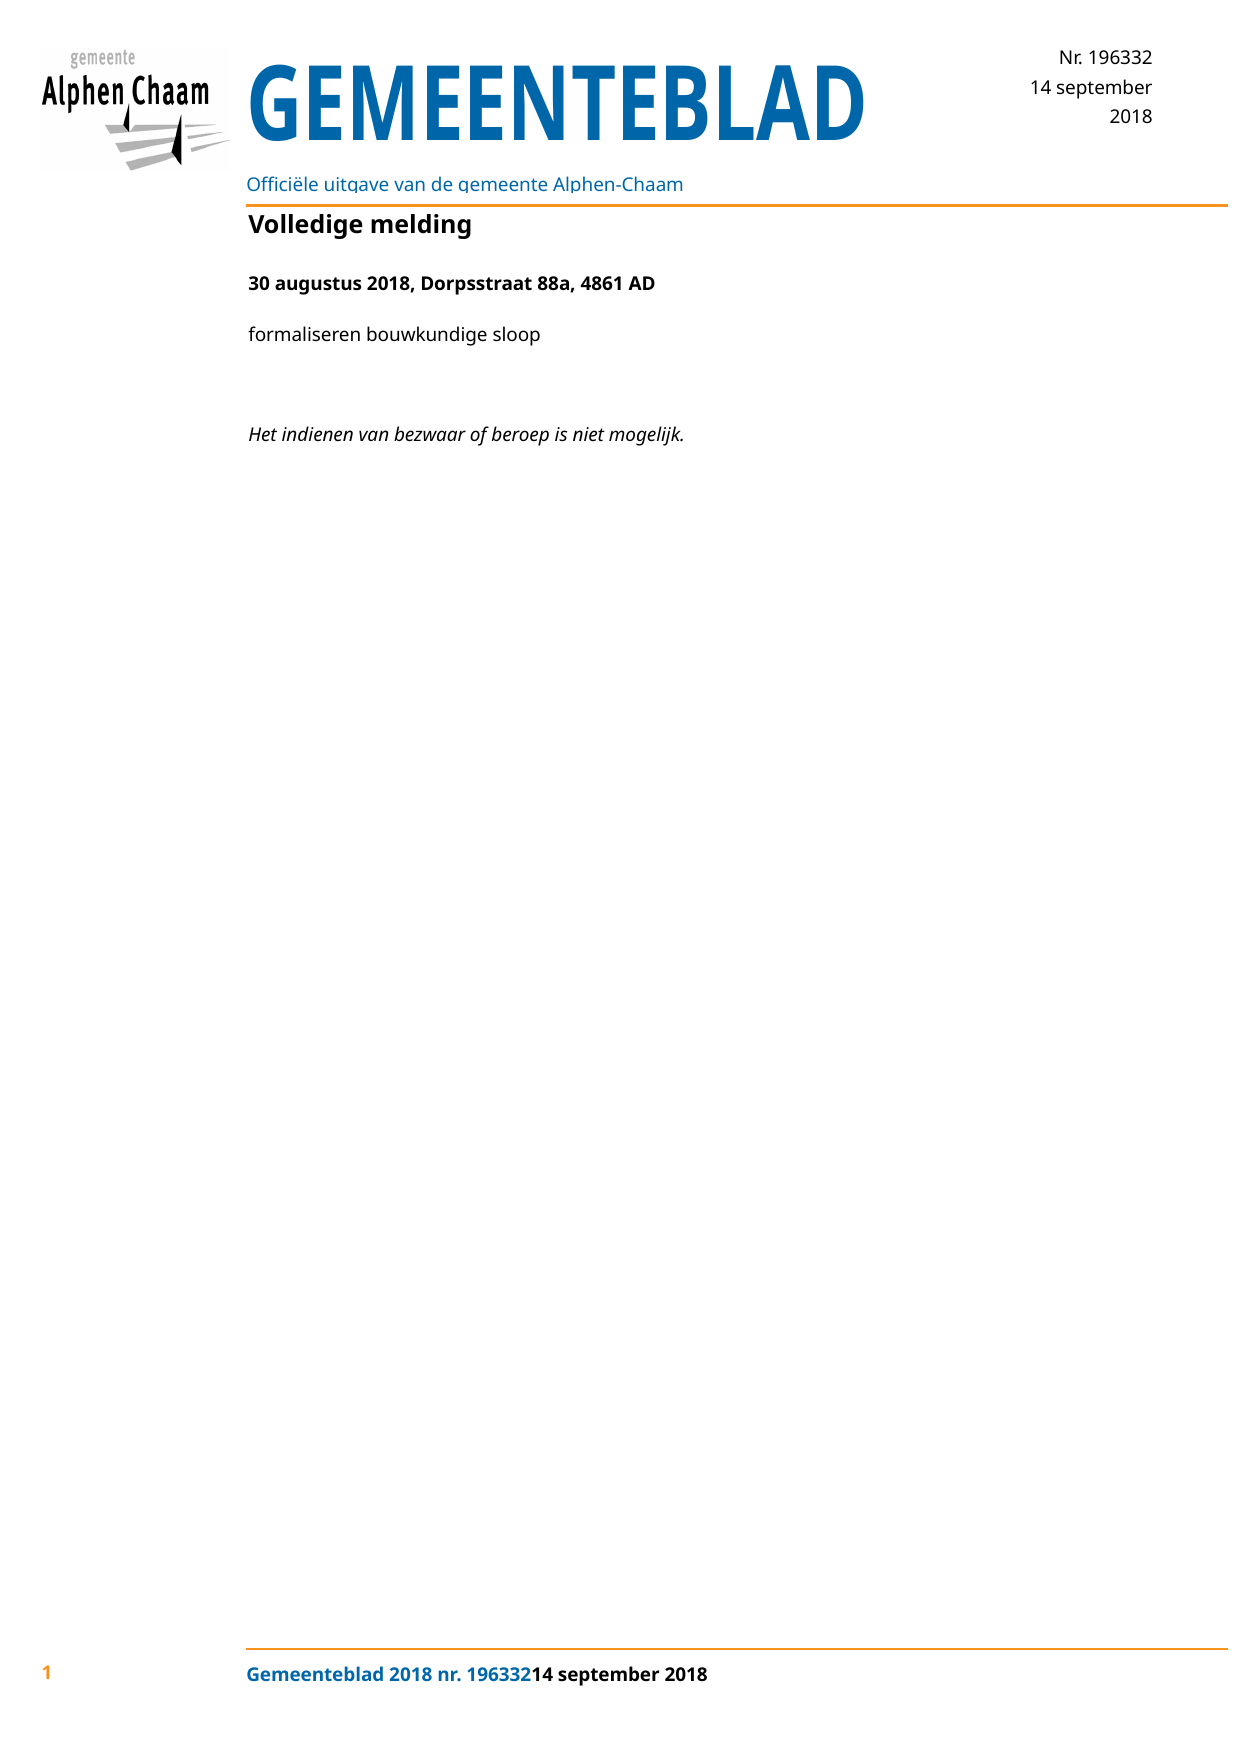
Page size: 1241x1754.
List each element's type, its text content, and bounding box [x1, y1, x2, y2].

picture [41, 47, 231, 172]
text Het indienen van bezwaar of beroep is niet mogelijk. [248, 422, 1152, 447]
text 30 augustus 2018, Dorpsstraat 88a, 4861 AD [248, 270, 1152, 296]
text formaliseren bouwkundige sloop [248, 321, 1152, 346]
text Volledige melding [248, 207, 1152, 241]
